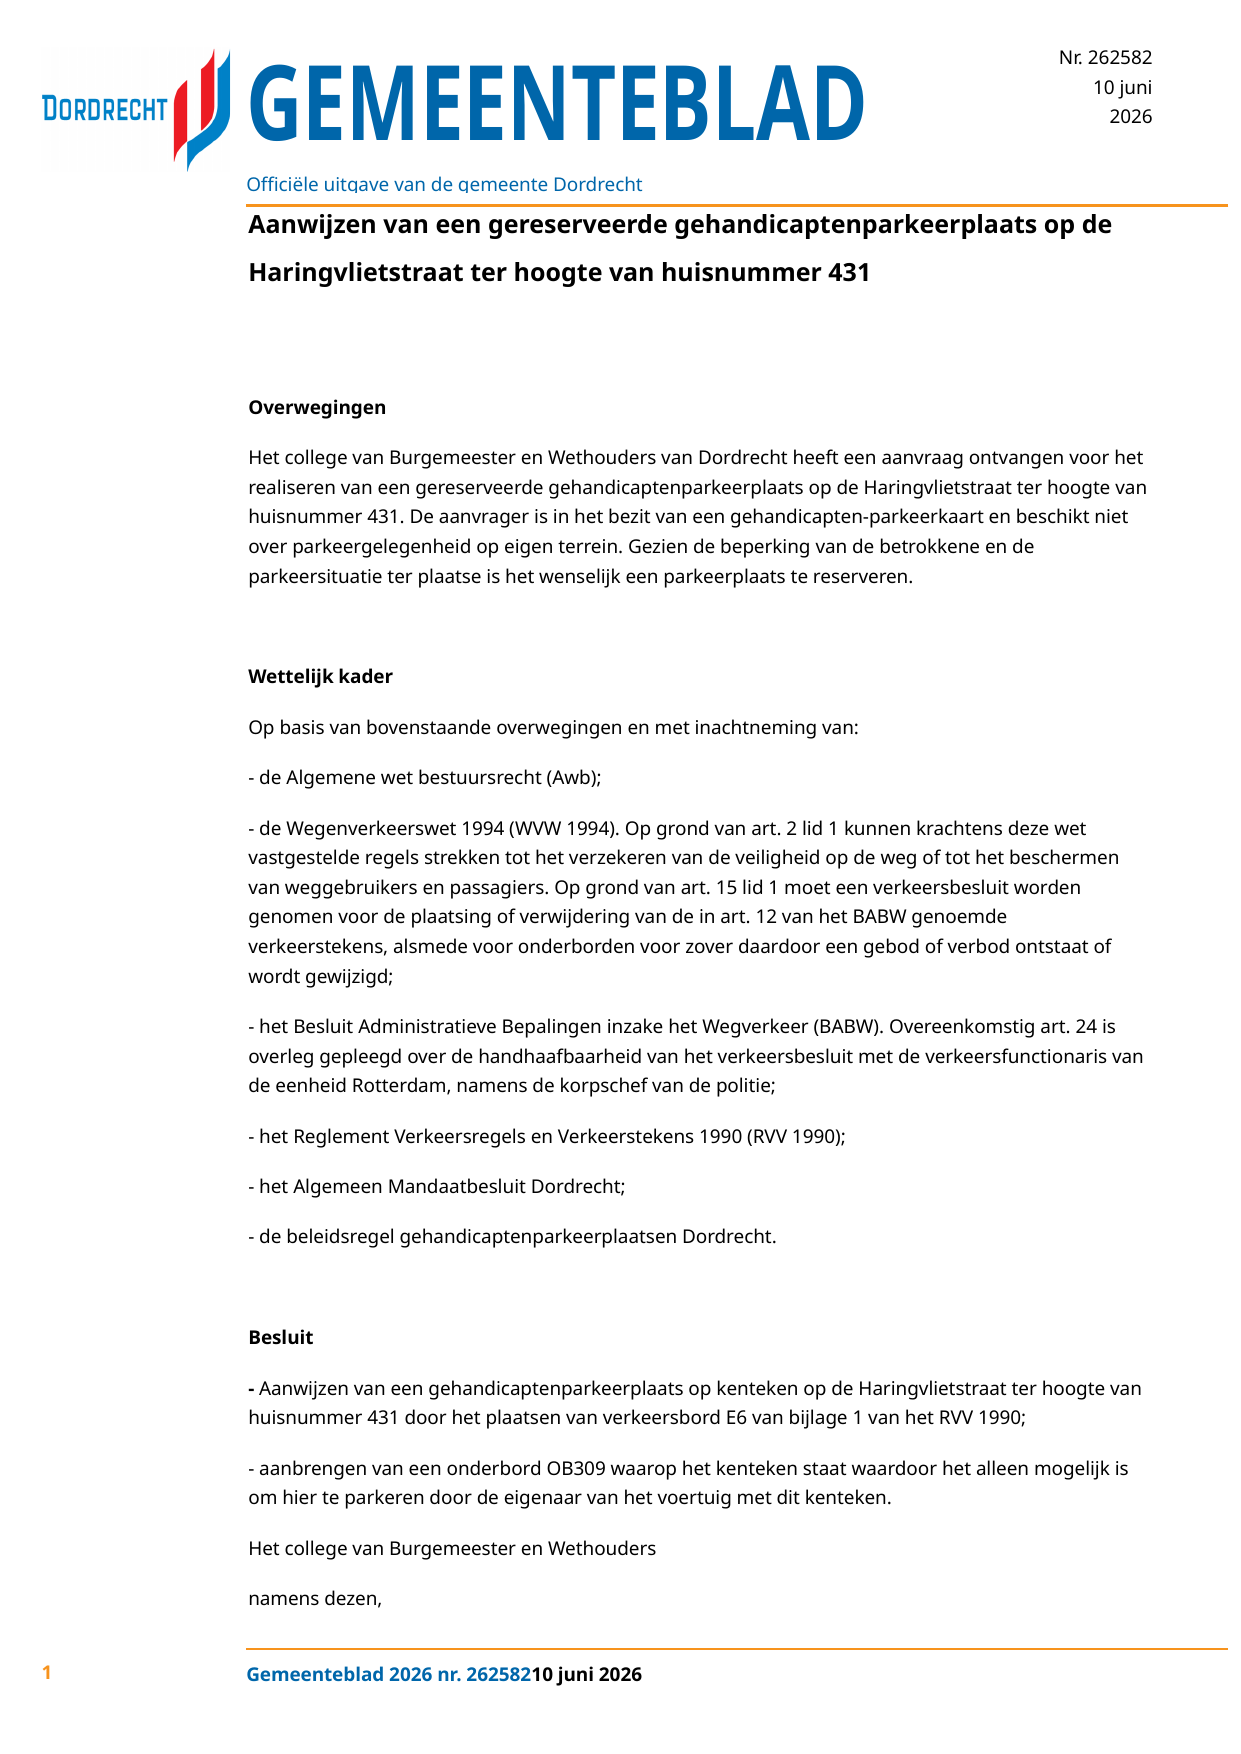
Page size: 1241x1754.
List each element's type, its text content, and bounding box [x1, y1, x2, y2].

text Het college van Burgemeester en Wethouders [248, 1535, 1152, 1561]
text - aanbrengen van een onderbord OB309 waarop het kenteken staat waardoor het alleen mogelijk is om hier te parkeren door de eigenaar van het voertuig met dit kenteken. [248, 1455, 1152, 1510]
text Besluit [248, 1324, 1152, 1350]
text Wettelijk kader [248, 664, 1152, 689]
text - de Wegenverkeerswet 1994 (WVW 1994). Op grond van art. 2 lid 1 kunnen krachtens deze wet vastgestelde regels strekken tot het verzekeren van de veiligheid op de weg of tot het beschermen van weggebruikers en passagiers. Op grond van art. 15 lid 1 moet een verkeersbesluit worden genomen voor de plaatsing of verwijdering van de in art. 12 van het BABW genoemde verkeerstekens, alsmede voor onderborden voor zover daardoor een gebod of verbod ontstaat of wordt gewijzigd; [248, 815, 1152, 988]
picture [41, 47, 231, 172]
text - het Reglement Verkeersregels en Verkeerstekens 1990 (RVV 1990); [248, 1123, 1152, 1148]
text - de Algemene wet bestuursrecht (Awb); [248, 764, 1152, 790]
text namens dezen, [248, 1585, 1152, 1611]
text Op basis van bovenstaande overwegingen en met inachtneming van: [248, 714, 1152, 740]
text Het college van Burgemeester en Wethouders van Dordrecht heeft een aanvraag ontvangen voor het realiseren van een gereserveerde gehandicaptenparkeerplaats op de Haringvlietstraat ter hoogte van huisnummer 431. De aanvrager is in het bezit van een gehandicapten-parkeerkaart en beschikt niet over parkeergelegenheid op eigen terrein. Gezien de beperking van de betrokkene en de parkeersituatie ter plaatse is het wenselijk een parkeerplaats te reserveren. [248, 444, 1152, 588]
text - het Algemeen Mandaatbesluit Dordrecht; [248, 1173, 1152, 1199]
text - de beleidsregel gehandicaptenparkeerplaatsen Dordrecht. [248, 1224, 1152, 1249]
text Aanwijzen van een gereserveerde gehandicaptenparkeerplaats op de Haringvlietstraat ter hoogte van huisnummer 431 [248, 207, 1152, 288]
text - Aanwijzen van een gehandicaptenparkeerplaats op kenteken op de Haringvlietstraat ter hoogte van huisnummer 431 door het plaatsen van verkeersbord E6 van bijlage 1 van het RVV 1990; [248, 1375, 1152, 1430]
text Overwegingen [248, 394, 1152, 420]
text - het Besluit Administratieve Bepalingen inzake het Wegverkeer (BABW). Overeenkomstig art. 24 is overleg gepleegd over de handhaafbaarheid van het verkeersbesluit met de verkeersfunctionaris van de eenheid Rotterdam, namens de korpschef van de politie; [248, 1013, 1152, 1098]
